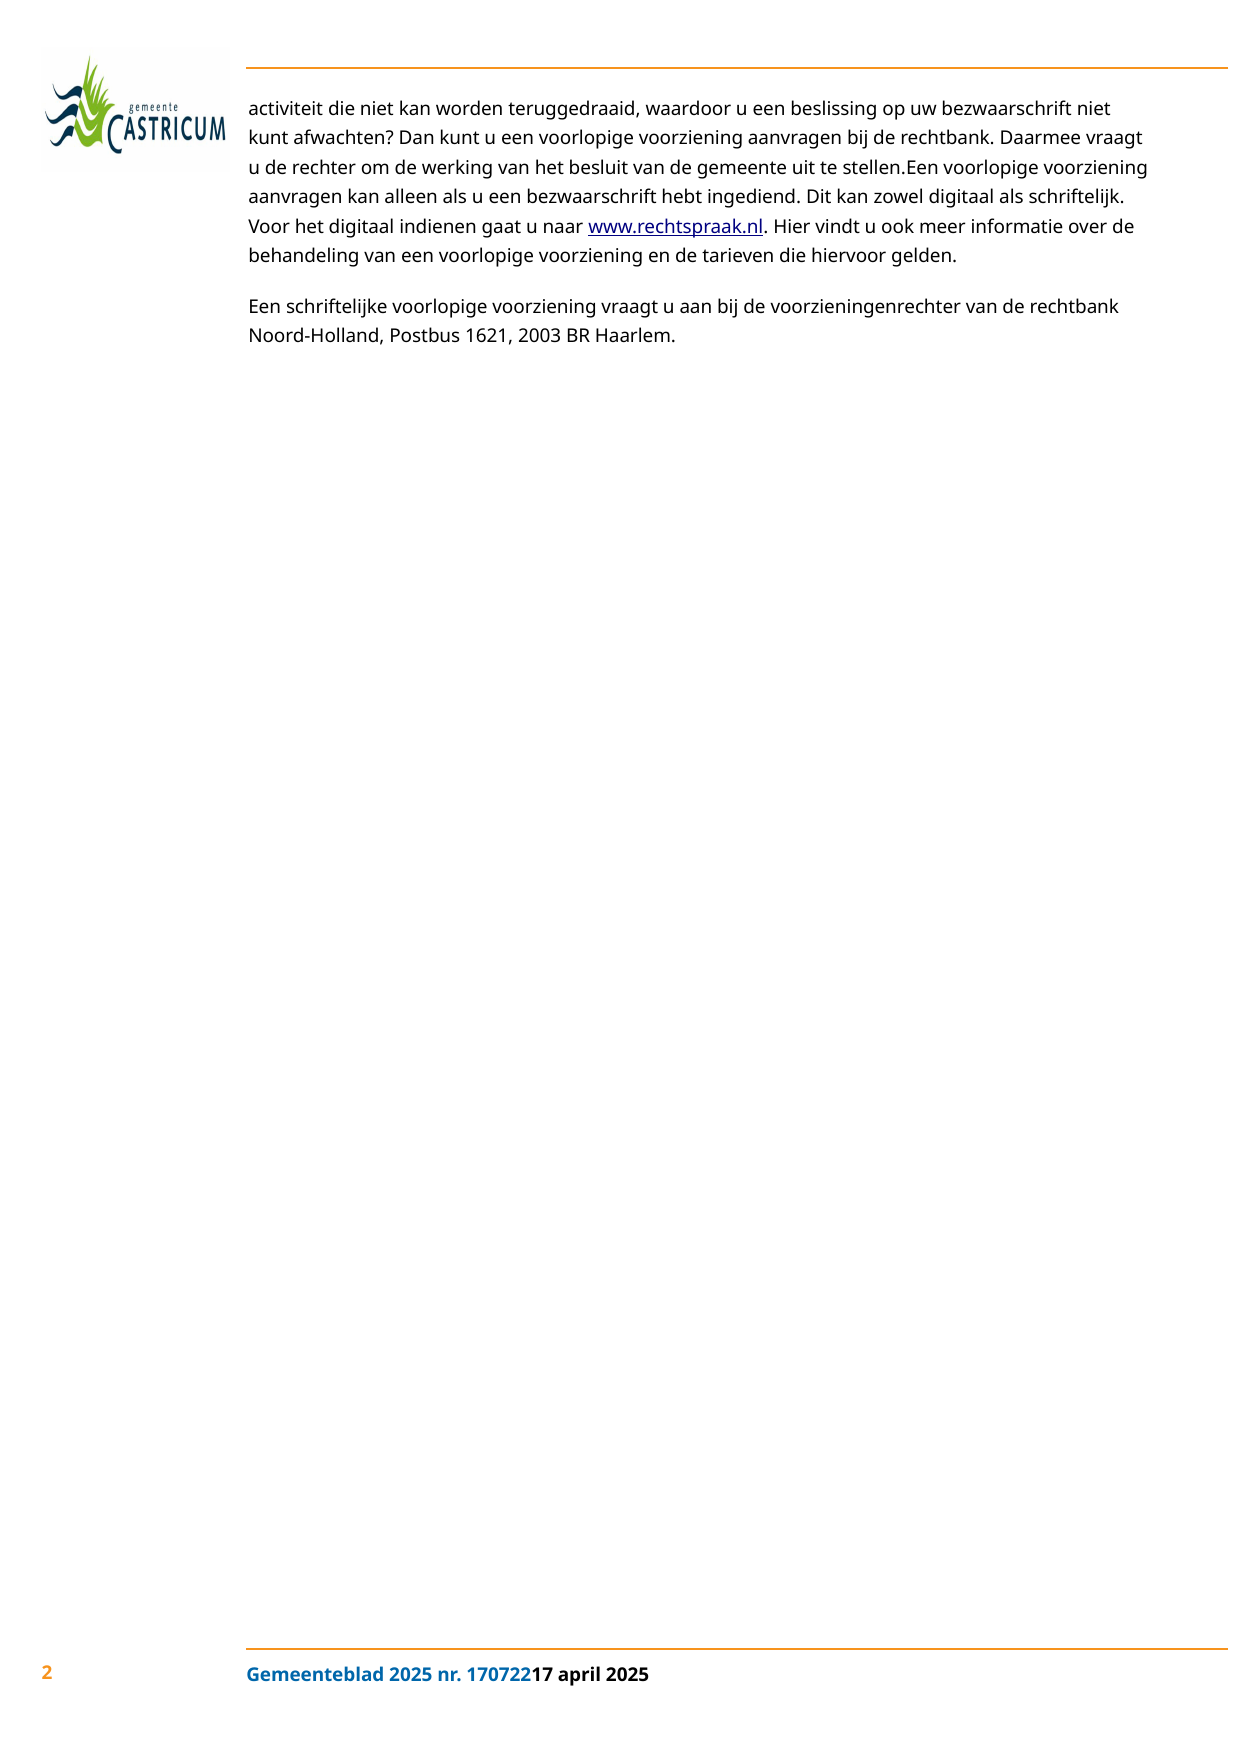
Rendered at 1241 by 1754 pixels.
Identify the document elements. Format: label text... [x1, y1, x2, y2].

text activiteit die niet kan worden teruggedraaid, waardoor u een beslissing op uw bezwaarschrift niet kunt afwachten? Dan kunt u een voorlopige voorziening aanvragen bij de rechtbank. Daarmee vraagt u de rechter om de werking van het besluit van de gemeente uit te stellen.Een voorlopige voorziening aanvragen kan alleen als u een bezwaarschrift hebt ingediend. Dit kan zowel digitaal als schriftelijk. Voor het digitaal indienen gaat u naar www.rechtspraak.nl. Hier vindt u ook meer informatie over de behandeling van een voorlopige voorziening en de tarieven die hiervoor gelden. [248, 95, 1152, 268]
picture [41, 47, 231, 172]
text Een schriftelijke voorlopige voorziening vraagt u aan bij de voorzieningenrechter van de rechtbank Noord-Holland, Postbus 1621, 2003 BR Haarlem. [248, 293, 1152, 348]
